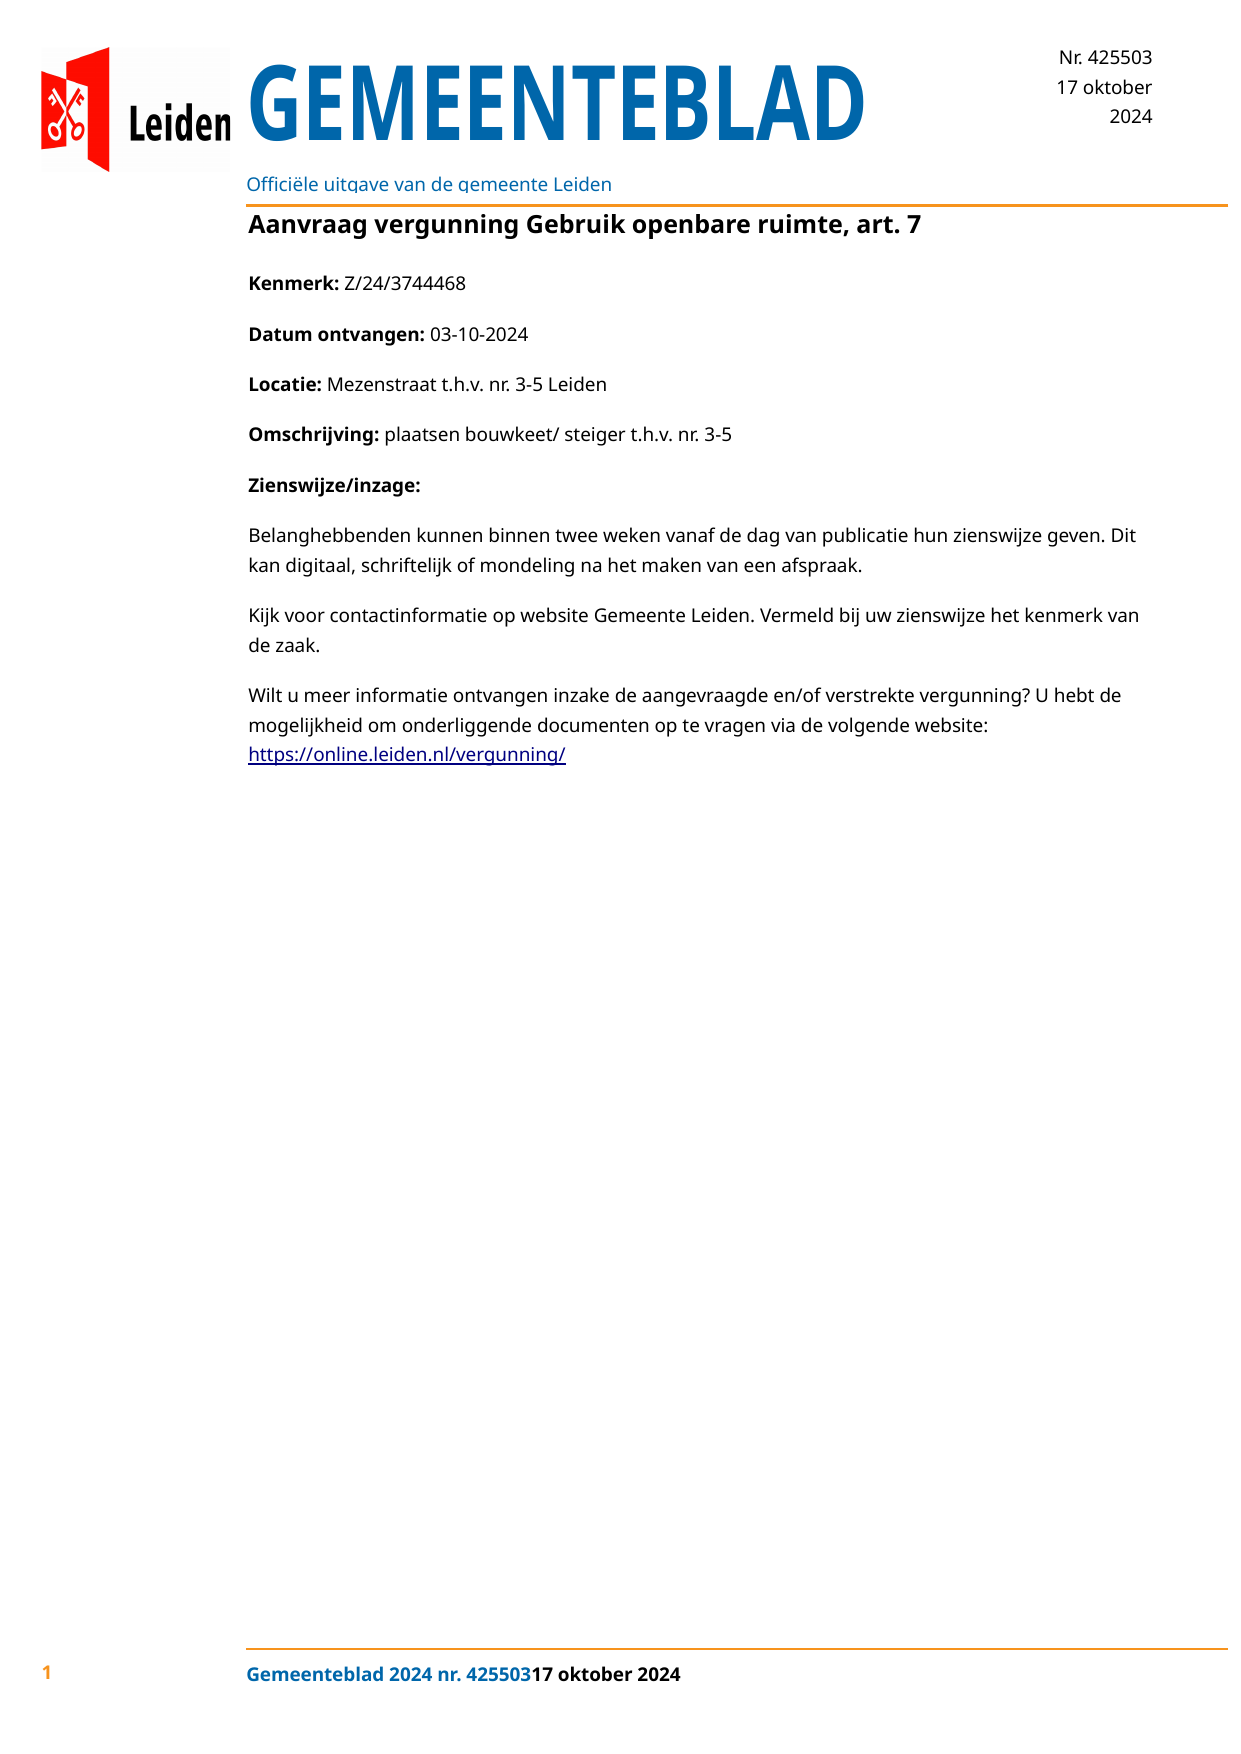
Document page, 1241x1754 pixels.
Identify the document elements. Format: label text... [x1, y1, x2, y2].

text Zienswijze/inzage: [248, 472, 1152, 498]
text Locatie: Mezenstraat t.h.v. nr. 3-5 Leiden [248, 371, 1152, 397]
text Kijk voor contactinformatie op website Gemeente Leiden. Vermeld bij uw zienswijze het kenmerk van de zaak. [248, 602, 1152, 658]
text Kenmerk: Z/24/3744468 [248, 270, 1152, 296]
text Belanghebbenden kunnen binnen twee weken vanaf de dag van publicatie hun zienswijze geven. Dit kan digitaal, schriftelijk of mondeling na het maken van een afspraak. [248, 522, 1152, 578]
text Omschrijving: plaatsen bouwkeet/ steiger t.h.v. nr. 3-5 [248, 422, 1152, 447]
text Wilt u meer informatie ontvangen inzake de aangevraagde en/of verstrekte vergunning? U hebt de mogelijkheid om onderliggende documenten op te vragen via de volgende website: https://online.leiden.nl/vergunning/ [248, 682, 1152, 767]
text Aanvraag vergunning Gebruik openbare ruimte, art. 7 [248, 207, 1152, 241]
text Datum ontvangen: 03-10-2024 [248, 321, 1152, 346]
picture [41, 47, 231, 172]
